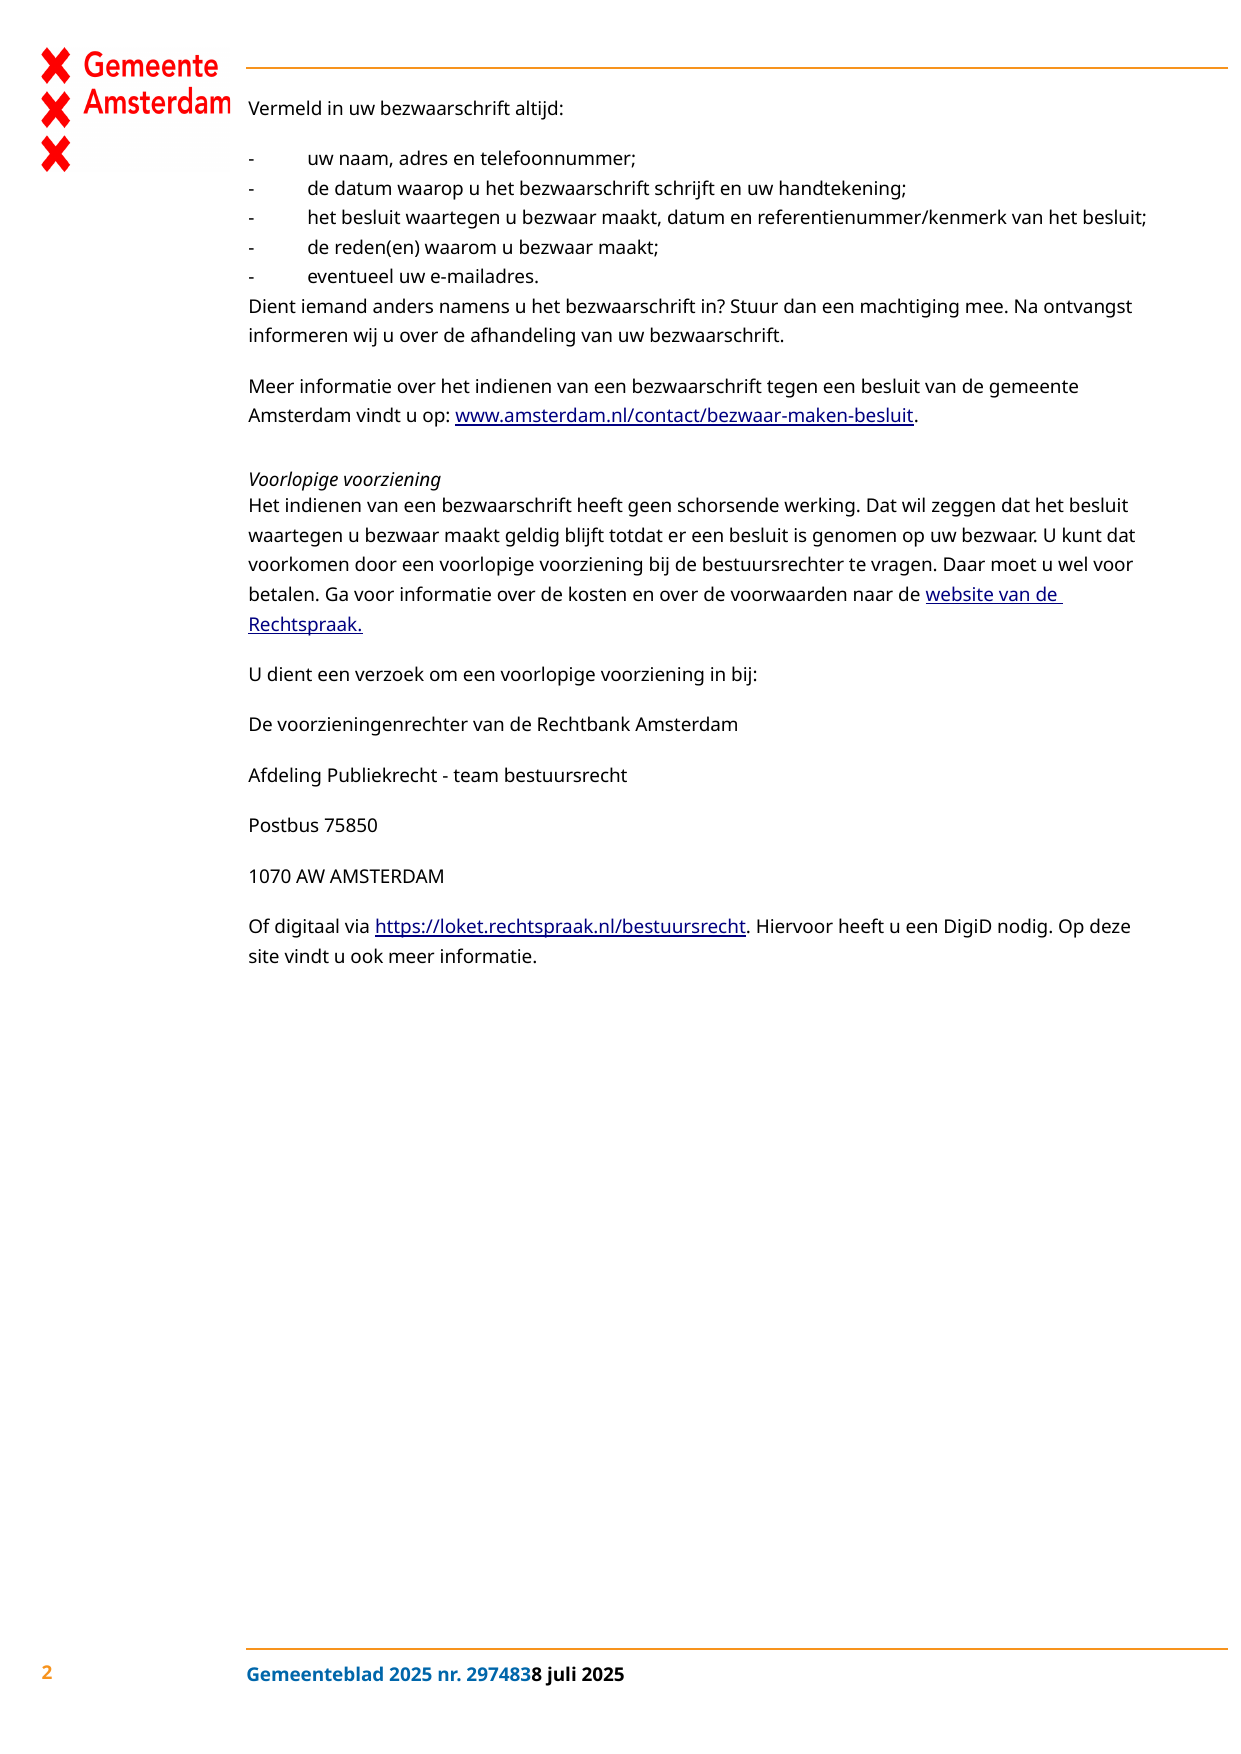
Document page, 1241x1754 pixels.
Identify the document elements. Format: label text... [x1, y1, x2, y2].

list uw naam, adres en telefoonnummer; [248, 145, 1152, 171]
text Vermeld in uw bezwaarschrift altijd: [248, 95, 1152, 121]
text Postbus 75850 [248, 812, 1152, 838]
list de reden(en) waarom u bezwaar maakt; [248, 234, 1152, 260]
list de datum waarop u het bezwaarschrift schrijft en uw handtekening; [248, 175, 1152, 201]
list eventueel uw e-mailadres. [248, 263, 1152, 289]
list het besluit waartegen u bezwaar maakt, datum en referentienummer/kenmerk van het besluit; [248, 204, 1152, 230]
text Het indienen van een bezwaarschrift heeft geen schorsende werking. Dat wil zeggen dat het besluit waartegen u bezwaar maakt geldig blijft totdat er een besluit is genomen op uw bezwaar. U kunt dat voorkomen door een voorlopige voorziening bij de bestuursrechter te vragen. Daar moet u wel voor betalen. Ga voor informatie over de kosten en over de voorwaarden naar de website van de Rechtspraak. [248, 492, 1152, 636]
text De voorzieningenrechter van de Rechtbank Amsterdam [248, 712, 1152, 737]
text Meer informatie over het indienen van een bezwaarschrift tegen een besluit van de gemeente Amsterdam vindt u op: www.amsterdam.nl/contact/bezwaar-maken-besluit. [248, 373, 1152, 428]
text Voorlopige voorziening [248, 467, 1152, 492]
picture [41, 47, 231, 172]
text Afdeling Publiekrecht - team bestuursrecht [248, 762, 1152, 788]
text U dient een verzoek om een voorlopige voorziening in bij: [248, 661, 1152, 687]
text 1070 AW AMSTERDAM [248, 863, 1152, 888]
text Dient iemand anders namens u het bezwaarschrift in? Stuur dan een machtiging mee. Na ontvangst informeren wij u over de afhandeling van uw bezwaarschrift. [248, 293, 1152, 348]
text Of digitaal via https://loket.rechtspraak.nl/bestuursrecht. Hiervoor heeft u een DigiD nodig. Op deze site vindt u ook meer informatie. [248, 913, 1152, 968]
